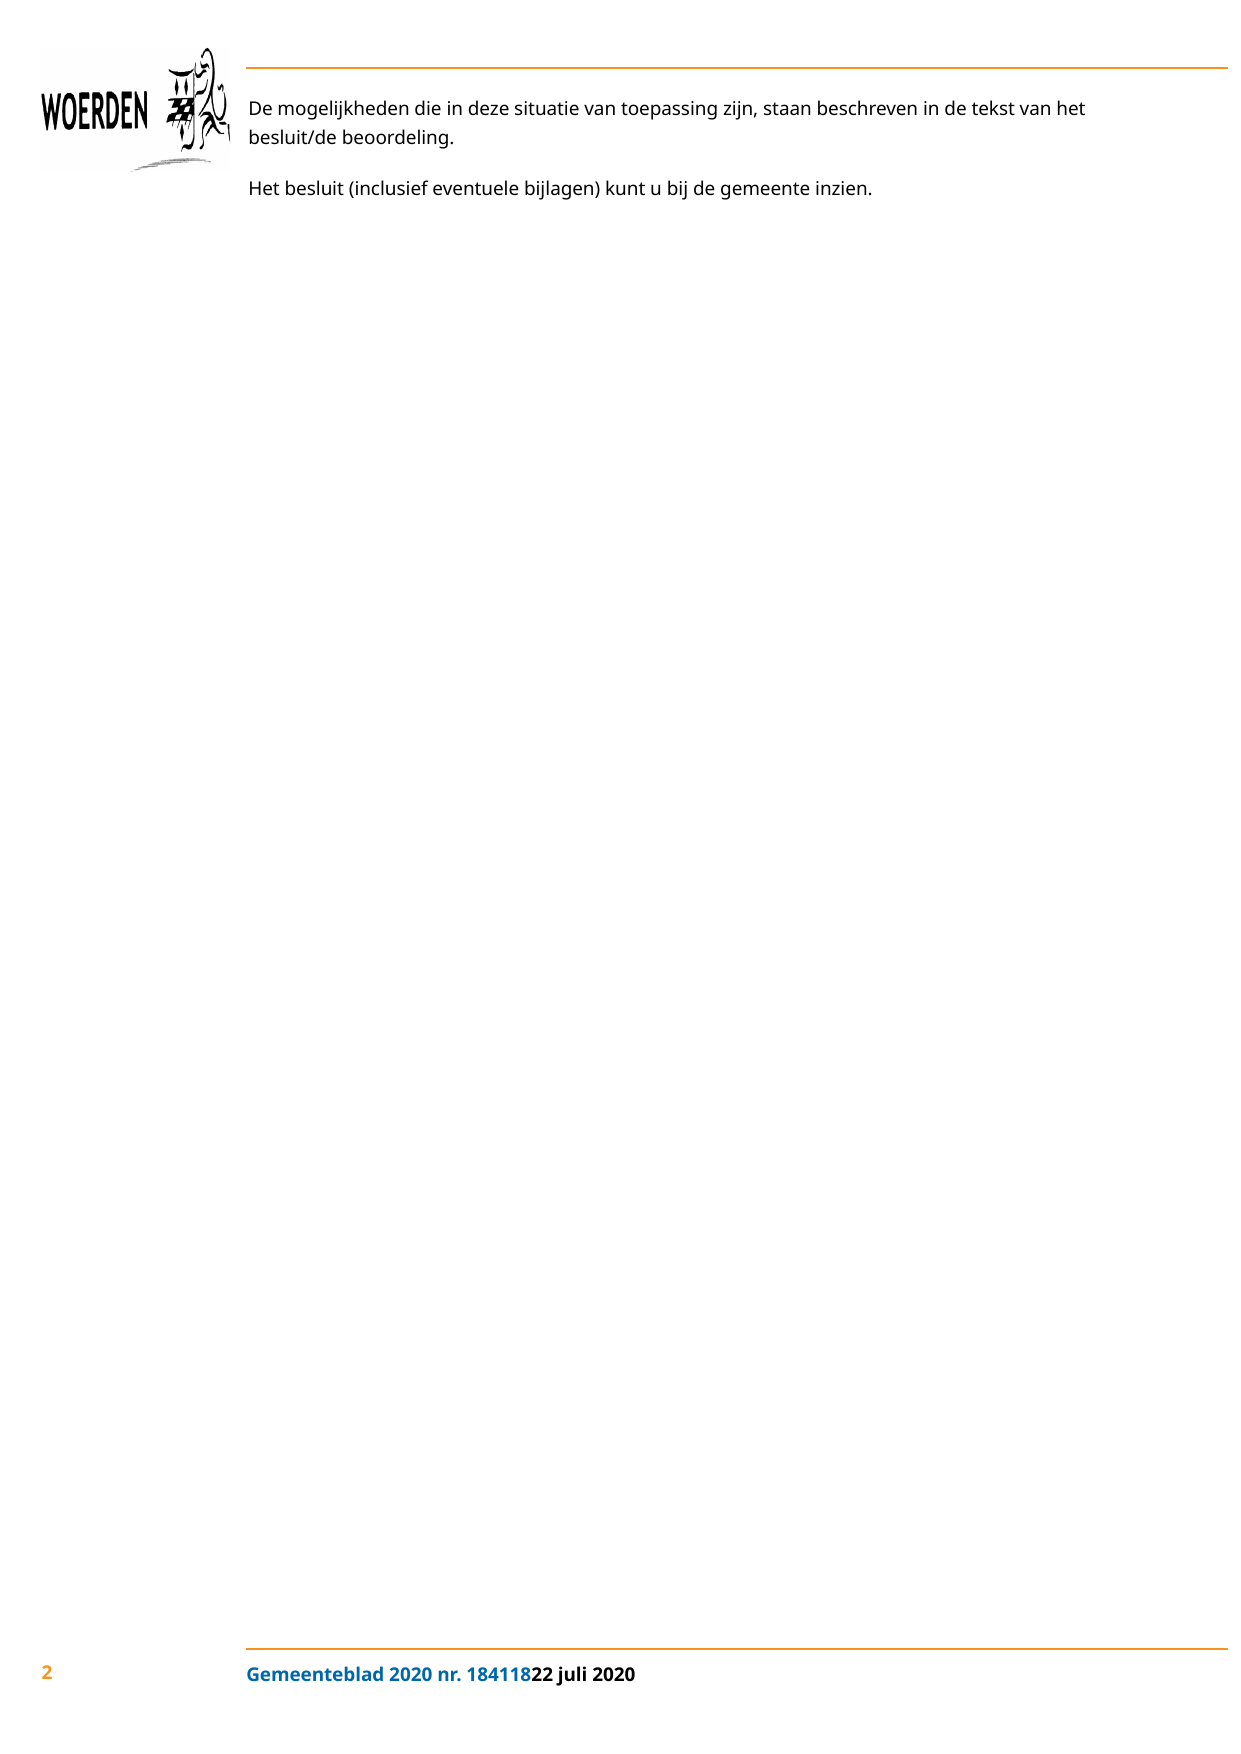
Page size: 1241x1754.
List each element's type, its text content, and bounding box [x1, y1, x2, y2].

text Het besluit (inclusief eventuele bijlagen) kunt u bij de gemeente inzien. [248, 175, 1152, 201]
picture [41, 47, 231, 172]
text De mogelijkheden die in deze situatie van toepassing zijn, staan beschreven in de tekst van het besluit/de beoordeling. [248, 95, 1152, 150]
